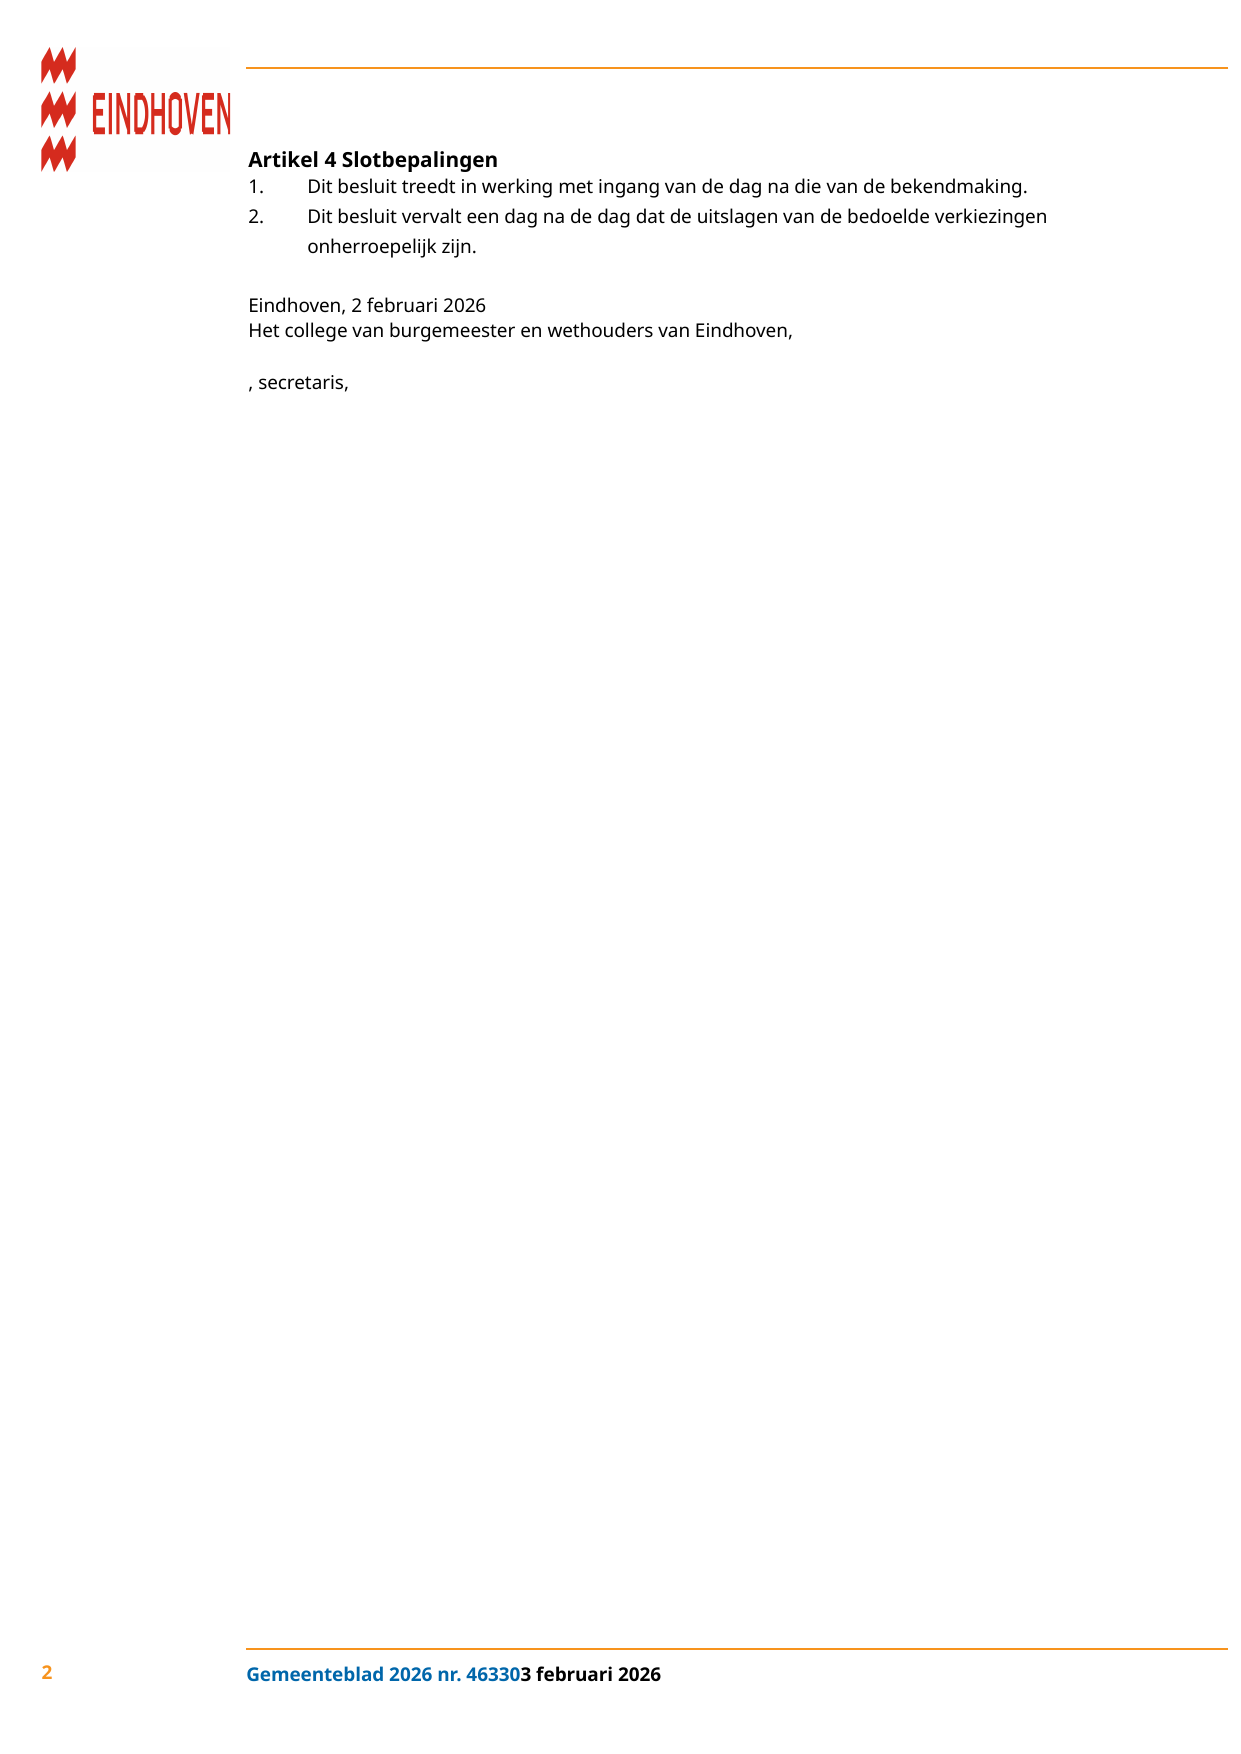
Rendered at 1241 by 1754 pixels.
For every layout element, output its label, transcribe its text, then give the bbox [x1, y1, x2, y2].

list Dit besluit treedt in werking met ingang van de dag na die van de bekendmaking. [248, 174, 1152, 199]
text Artikel 4 Slotbepalingen [248, 145, 1152, 174]
picture [41, 47, 231, 172]
list Dit besluit vervalt een dag na de dag dat de uitslagen van de bedoelde verkiezingen onherroepelijk zijn. [248, 203, 1152, 258]
text Het college van burgemeester en wethouders van Eindhoven, [248, 318, 1152, 343]
text Eindhoven, 2 februari 2026 [248, 292, 1152, 318]
text , secretaris, [248, 369, 1152, 395]
